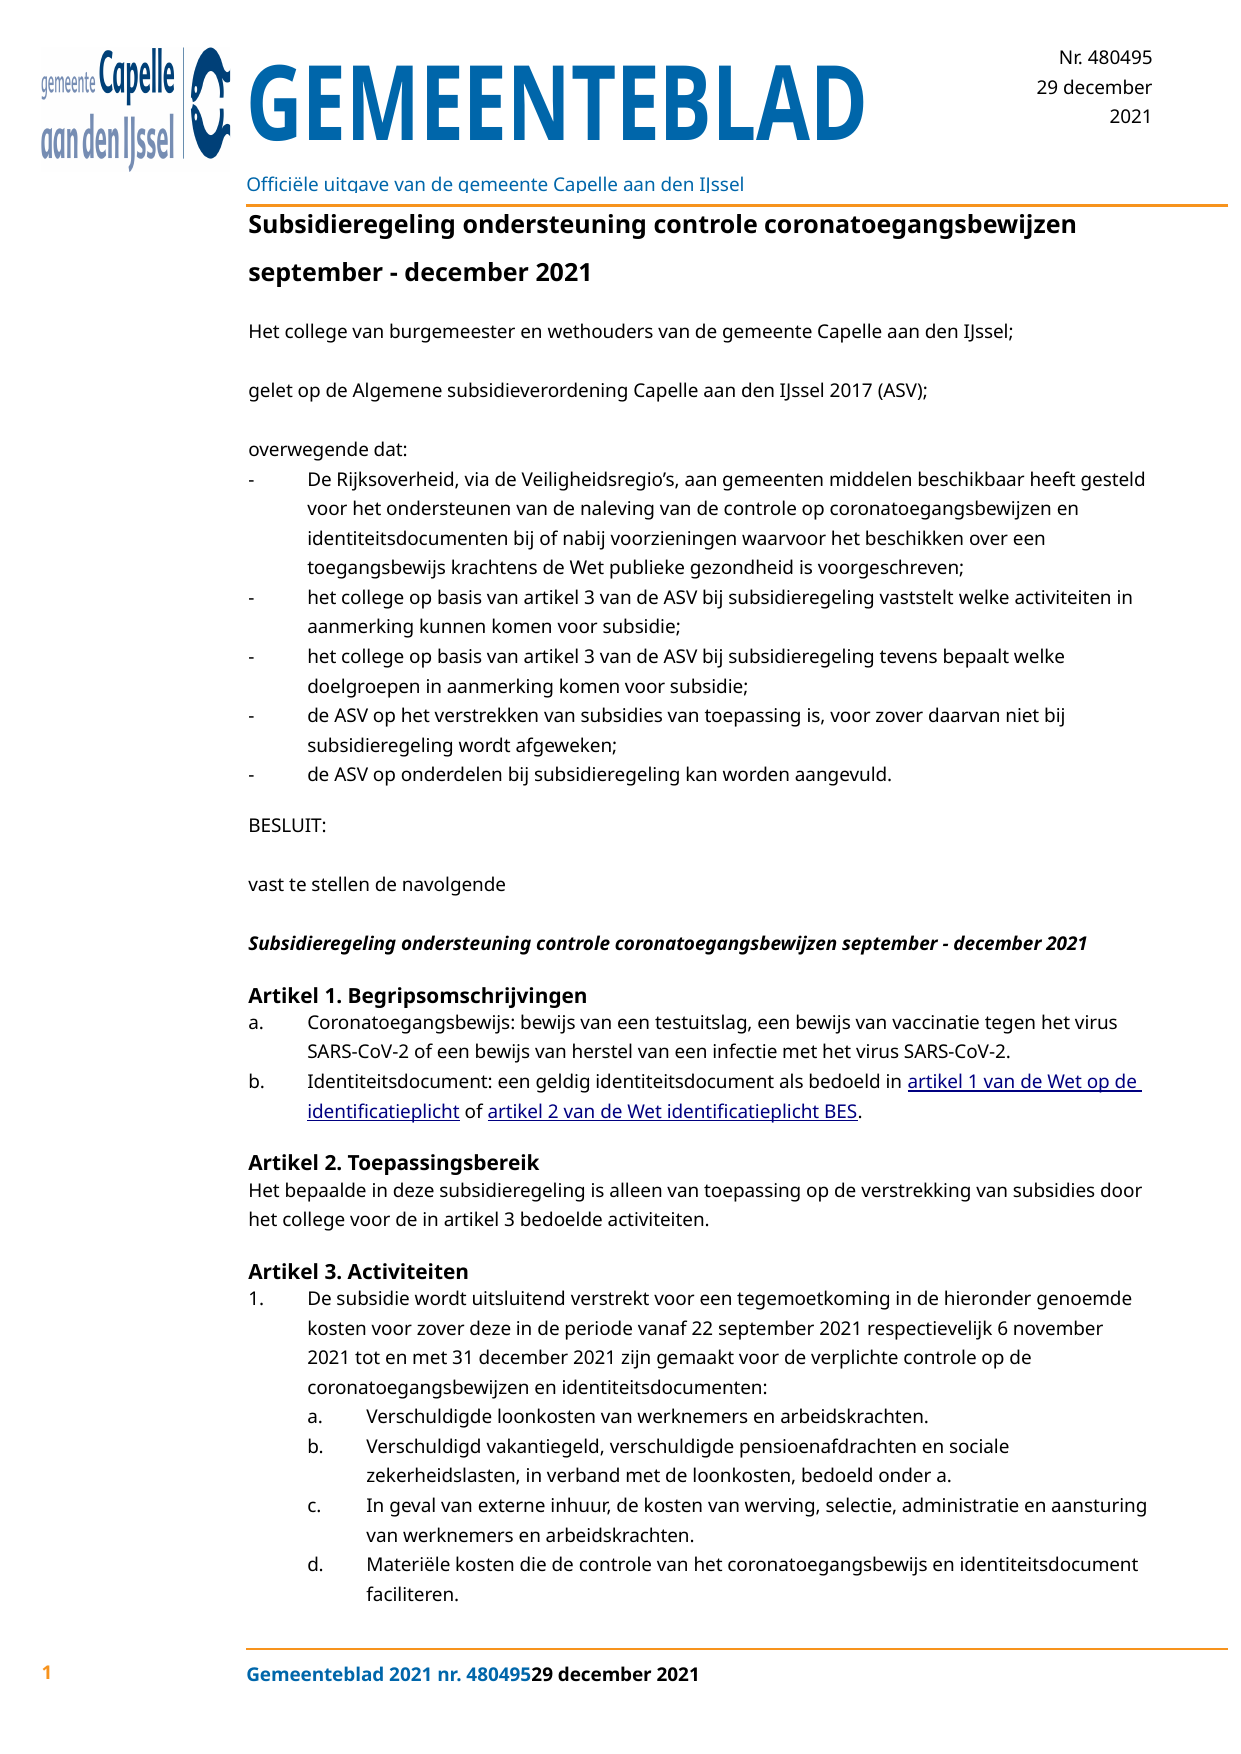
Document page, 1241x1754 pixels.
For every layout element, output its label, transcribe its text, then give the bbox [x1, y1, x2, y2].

list de ASV op onderdelen bij subsidieregeling kan worden aangevuld. [248, 762, 1152, 787]
text overwegende dat: [248, 436, 1152, 462]
list Verschuldigd vakantiegeld, verschuldigde pensioenafdrachten en sociale zekerheidslasten, in verband met de loonkosten, bedoeld onder a. [307, 1433, 1152, 1488]
list In geval van externe inhuur, de kosten van werving, selectie, administratie en aansturing van werknemers en arbeidskrachten. [307, 1492, 1152, 1548]
text Artikel 2. Toepassingsbereik [248, 1148, 1152, 1177]
text Het bepaalde in deze subsidieregeling is alleen van toepassing op de verstrekking van subsidies door het college voor de in artikel 3 bedoelde activiteiten. [248, 1177, 1152, 1232]
text Subsidieregeling ondersteuning controle coronatoegangsbewijzen september - december 2021 [248, 207, 1152, 288]
text vast te stellen de navolgende [248, 871, 1152, 897]
list Coronatoegangsbewijs: bewijs van een testuitslag, een bewijs van vaccinatie tegen het virus SARS-CoV-2 of een bewijs van herstel van een infectie met het virus SARS-CoV-2. [248, 1009, 1152, 1064]
text Subsidieregeling ondersteuning controle coronatoegangsbewijzen september - december 2021 [248, 930, 1152, 956]
list de ASV op het verstrekken van subsidies van toepassing is, voor zover daarvan niet bij subsidieregeling wordt afgeweken; [248, 702, 1152, 758]
list De Rijksoverheid, via de Veiligheidsregio’s, aan gemeenten middelen beschikbaar heeft gesteld voor het ondersteunen van de naleving van de controle op coronatoegangsbewijzen en identiteitsdocumenten bij of nabij voorzieningen waarvoor het beschikken over een toegangsbewijs krachtens de Wet publieke gezondheid is voorgeschreven; [248, 466, 1152, 580]
list het college op basis van artikel 3 van de ASV bij subsidieregeling tevens bepaalt welke doelgroepen in aanmerking komen voor subsidie; [248, 643, 1152, 699]
picture [41, 47, 231, 172]
text BESLUIT: [248, 812, 1152, 838]
text gelet op de Algemene subsidieverordening Capelle aan den IJssel 2017 (ASV); [248, 377, 1152, 403]
text Artikel 3. Activiteiten [248, 1257, 1152, 1285]
text Het college van burgemeester en wethouders van de gemeente Capelle aan den IJssel; [248, 318, 1152, 344]
list Verschuldigde loonkosten van werknemers en arbeidskrachten. [307, 1403, 1152, 1429]
list Identiteitsdocument: een geldig identiteitsdocument als bedoeld in artikel 1 van de Wet op de identificatieplicht of artikel 2 van de Wet identificatieplicht BES. [248, 1068, 1152, 1124]
text Artikel 1. Begripsomschrijvingen [248, 981, 1152, 1009]
list De subsidie wordt uitsluitend verstrekt voor een tegemoetkoming in de hieronder genoemde kosten voor zover deze in de periode vanaf 22 september 2021 respectievelijk 6 november 2021 tot en met 31 december 2021 zijn gemaakt voor de verplichte controle op de coronatoegangsbewijzen en identiteitsdocumenten: [248, 1285, 1152, 1400]
list het college op basis van artikel 3 van de ASV bij subsidieregeling vaststelt welke activiteiten in aanmerking kunnen komen voor subsidie; [248, 584, 1152, 639]
list Materiële kosten die de controle van het coronatoegangsbewijs en identiteitsdocument faciliteren. [307, 1551, 1152, 1607]
